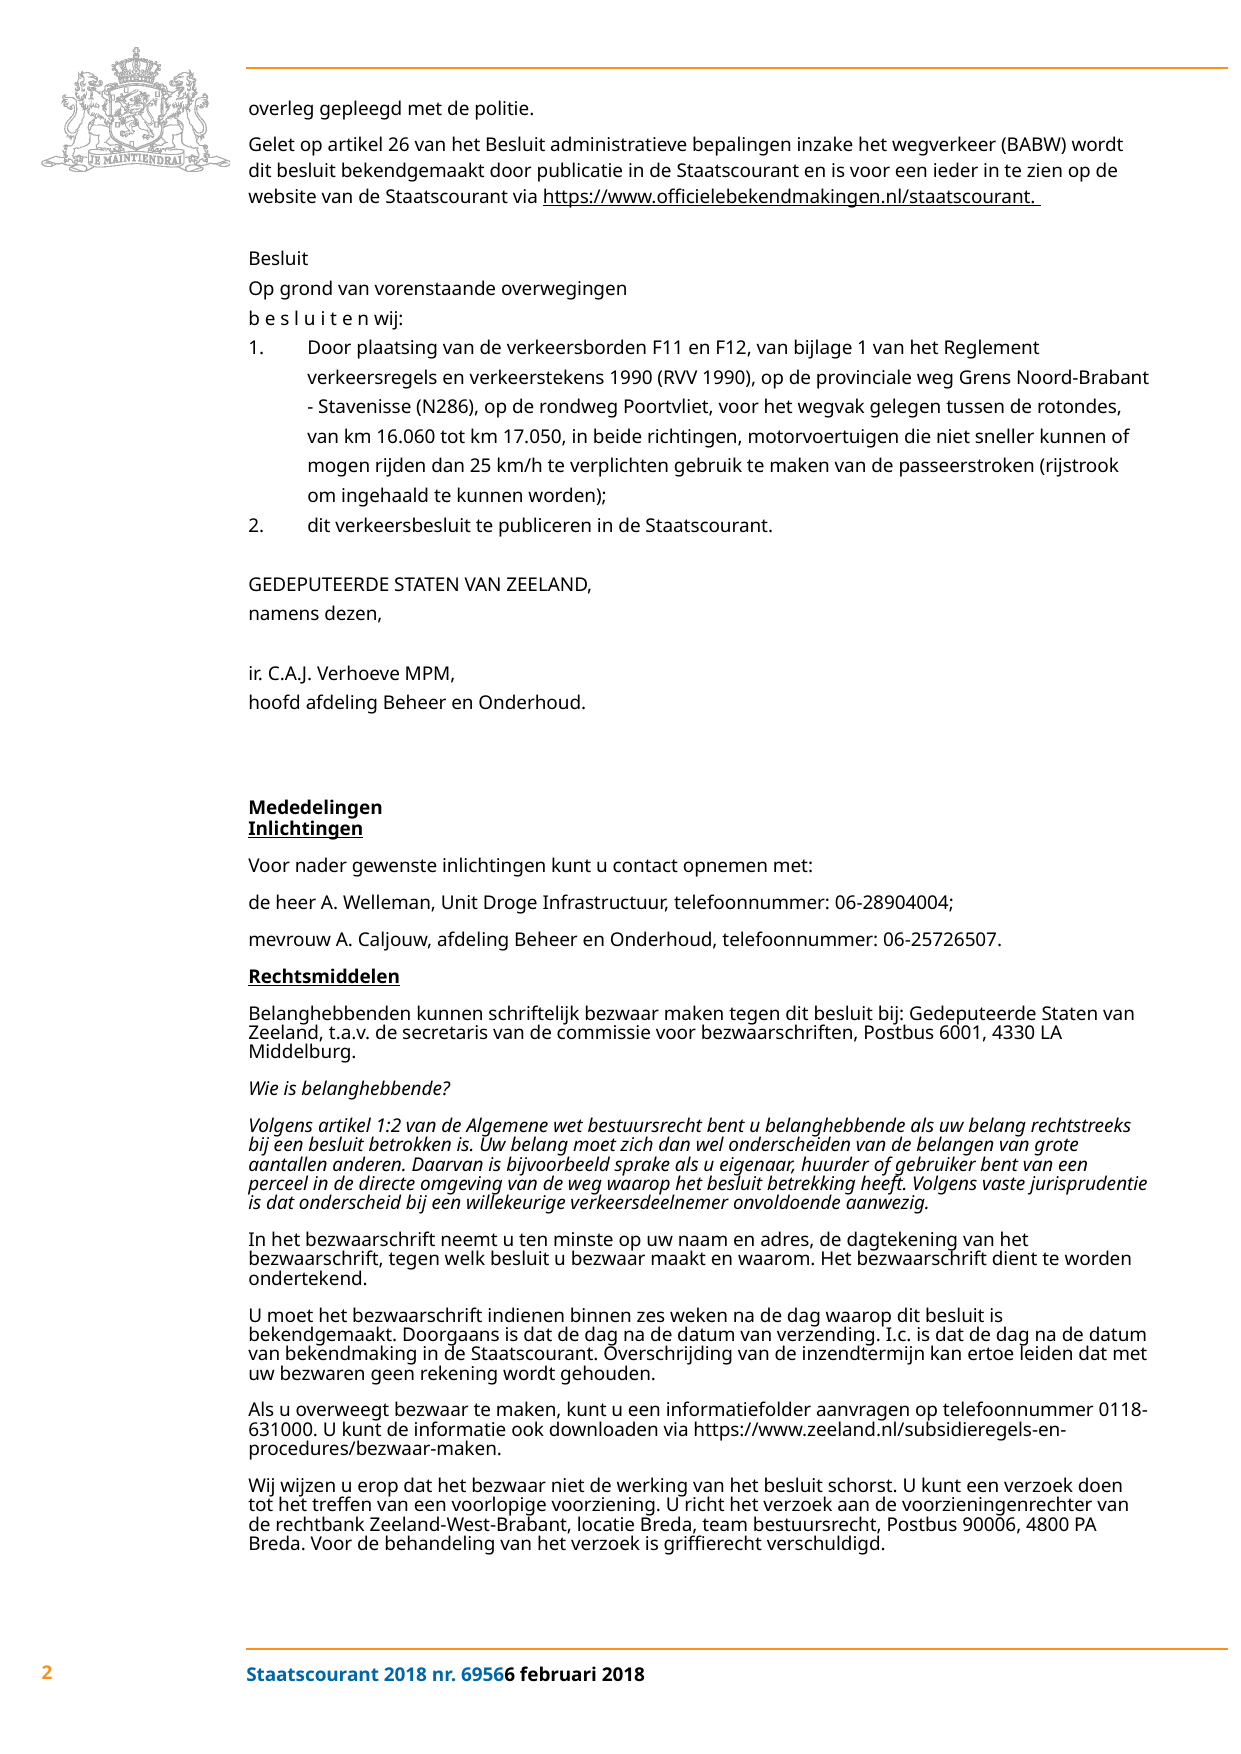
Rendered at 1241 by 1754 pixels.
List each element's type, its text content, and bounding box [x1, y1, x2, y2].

text Inlichtingen [248, 820, 1152, 839]
text Rechtsmiddelen [248, 968, 1152, 987]
text mevrouw A. Caljouw, afdeling Beheer en Onderhoud, telefoonnummer: 06-25726507. [248, 931, 1152, 950]
list Door plaatsing van de verkeersborden F11 en F12, van bijlage 1 van het Reglement verkeersregels en verkeerstekens 1990 (RVV 1990), op de provinciale weg Grens Noord-Brabant - Stavenisse (N286), op de rondweg Poortvliet, voor het wegvak gelegen tussen de rotondes, van km 16.060 tot km 17.050, in beide richtingen, motorvoertuigen die niet sneller kunnen of mogen rijden dan 25 km/h te verplichten gebruik te maken van de passeerstroken (rijstrook om ingehaald te kunnen worden); [248, 334, 1152, 508]
text overleg gepleegd met de politie. [248, 95, 1152, 121]
text Wie is belanghebbende? [248, 1080, 1152, 1099]
text Voor nader gewenste inlichtingen kunt u contact opnemen met: [248, 857, 1152, 876]
text ir. C.A.J. Verhoeve MPM, [248, 660, 1152, 686]
text hoofd afdeling Beheer en Onderhoud. [248, 689, 1152, 715]
text Als u overweegt bezwaar te maken, kunt u een informatiefolder aanvragen op telefoonnummer 0118-631000. U kunt de informatie ook downloaden via https://www.zeeland.nl/subsidieregels-en-procedures/bezwaar-maken. [248, 1401, 1152, 1459]
picture [41, 47, 231, 172]
text In het bezwaarschrift neemt u ten minste op uw naam en adres, de dagtekening van het bezwaarschrift, tegen welk besluit u bezwaar maakt en waarom. Het bezwaarschrift dient te worden ondertekend. [248, 1231, 1152, 1289]
text GEDEPUTEERDE STATEN VAN ZEELAND, [248, 571, 1152, 597]
text Besluit [248, 246, 1152, 271]
text Gelet op artikel 26 van het Besluit administratieve bepalingen inzake het wegverkeer (BABW) wordt dit besluit bekendgemaakt door publicatie in de Staatscourant en is voor een ieder in te zien op de website van de Staatscourant via https://www.officielebekendmakingen.nl/staatscourant. [248, 131, 1152, 209]
text Belanghebbenden kunnen schriftelijk bezwaar maken tegen dit besluit bij: Gedeputeerde Staten van Zeeland, t.a.v. de secretaris van de commissie voor bezwaarschriften, Postbus 6001, 4330 LA Middelburg. [248, 1004, 1152, 1062]
text Op grond van vorenstaande overwegingen [248, 275, 1152, 301]
text namens dezen, [248, 601, 1152, 626]
text de heer A. Welleman, Unit Droge Infrastructuur, telefoonnummer: 06-28904004; [248, 894, 1152, 913]
text Wij wijzen u erop dat het bezwaar niet de werking van het besluit schorst. U kunt een verzoek doen tot het treffen van een voorlopige voorziening. U richt het verzoek aan de voorzieningenrechter van de rechtbank Zeeland-West-Brabant, locatie Breda, team bestuursrecht, Postbus 90006, 4800 PA Breda. Voor de behandeling van het verzoek is griffierecht verschuldigd. [248, 1477, 1152, 1554]
text b e s l u i t e n wij: [248, 305, 1152, 331]
text U moet het bezwaarschrift indienen binnen zes weken na de dag waarop dit besluit is bekendgemaakt. Doorgaans is dat de dag na de datum van verzending. I.c. is dat de dag na de datum van bekendmaking in de Staatscourant. Overschrijding van de inzendtermijn kan ertoe leiden dat met uw bezwaren geen rekening wordt gehouden. [248, 1307, 1152, 1384]
text Mededelingen [248, 794, 1152, 820]
list dit verkeersbesluit te publiceren in de Staatscourant. [248, 512, 1152, 538]
text Volgens artikel 1:2 van de Algemene wet bestuursrecht bent u belanghebbende als uw belang rechtstreeks bij een besluit betrokken is. Uw belang moet zich dan wel onderscheiden van de belangen van grote aantallen anderen. Daarvan is bijvoorbeeld sprake als u eigenaar, huurder of gebruiker bent van een perceel in de directe omgeving van de weg waarop het besluit betrekking heeft. Volgens vaste jurisprudentie is dat onderscheid bij een willekeurige verkeersdeelnemer onvoldoende aanwezig. [248, 1117, 1152, 1213]
